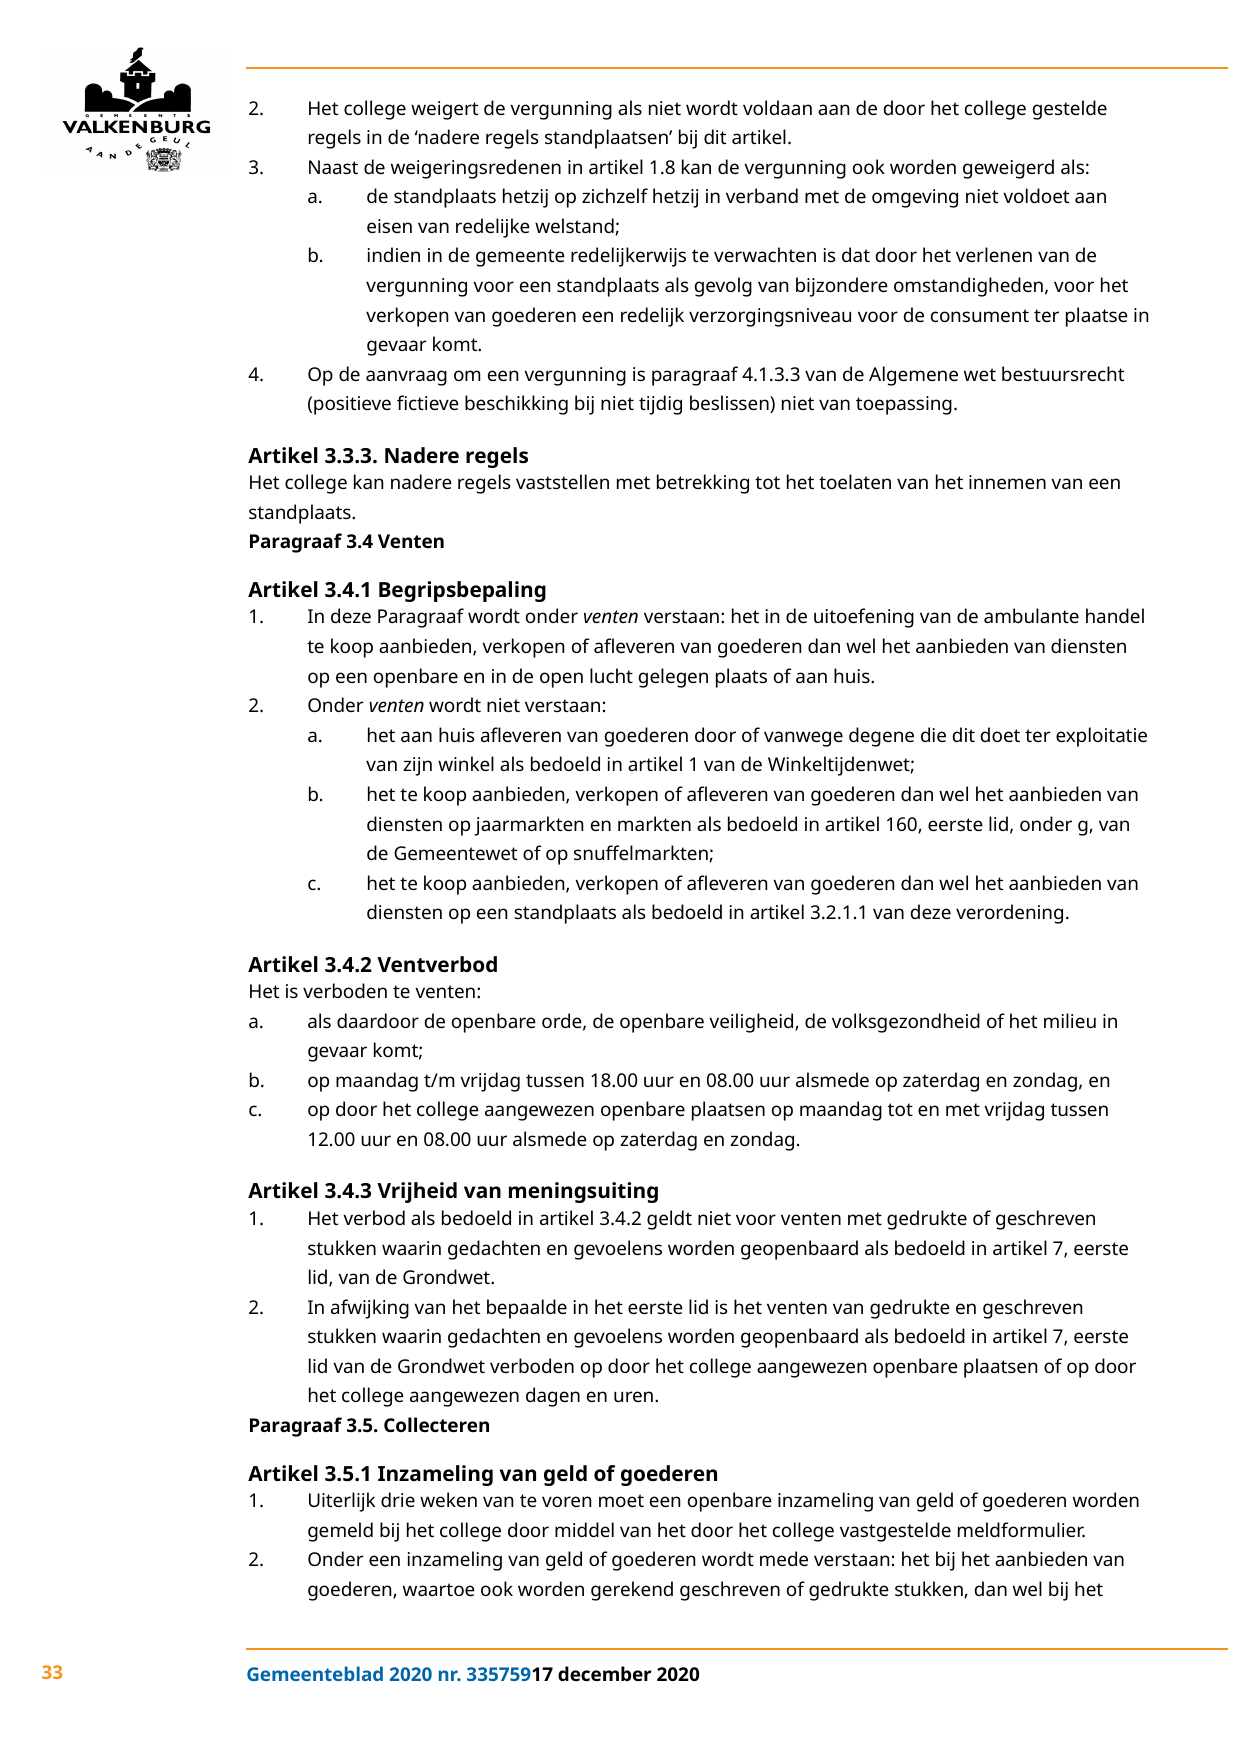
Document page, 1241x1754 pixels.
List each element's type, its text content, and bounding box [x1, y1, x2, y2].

text Het college kan nadere regels vaststellen met betrekking tot het toelaten van het innemen van een standplaats. [248, 469, 1152, 525]
text Artikel 3.4.2 Ventverbod [248, 950, 1152, 978]
list de standplaats hetzij op zichzelf hetzij in verband met de omgeving niet voldoet aan eisen van redelijke welstand; [307, 183, 1152, 239]
picture [41, 47, 231, 172]
list op maandag t/m vrijdag tussen 18.00 uur en 08.00 uur alsmede op zaterdag en zondag, en [248, 1067, 1152, 1093]
list Uiterlijk drie weken van te voren moet een openbare inzameling van geld of goederen worden gemeld bij het college door middel van het door het college vastgestelde meldformulier. [248, 1487, 1152, 1542]
list op door het college aangewezen openbare plaatsen op maandag tot en met vrijdag tussen 12.00 uur en 08.00 uur alsmede op zaterdag en zondag. [248, 1097, 1152, 1152]
text Paragraaf 3.4 Venten [248, 529, 1152, 554]
text Artikel 3.4.3 Vrijheid van meningsuiting [248, 1177, 1152, 1205]
list Onder een inzameling van geld of goederen wordt mede verstaan: het bij het aanbieden van goederen, waartoe ook worden gerekend geschreven of gedrukte stukken, dan wel bij het [248, 1546, 1152, 1602]
list het te koop aanbieden, verkopen of afleveren van goederen dan wel het aanbieden van diensten op een standplaats als bedoeld in artikel 3.2.1.1 van deze verordening. [307, 870, 1152, 925]
list indien in de gemeente redelijkerwijs te verwachten is dat door het verlenen van de vergunning voor een standplaats als gevolg van bijzondere omstandigheden, voor het verkopen van goederen een redelijk verzorgingsniveau voor de consument ter plaatse in gevaar komt. [307, 243, 1152, 357]
text Artikel 3.5.1 Inzameling van geld of goederen [248, 1459, 1152, 1487]
list het aan huis afleveren van goederen door of vanwege degene die dit doet ter exploitatie van zijn winkel als bedoeld in artikel 1 van de Winkeltijdenwet; [307, 722, 1152, 777]
list als daardoor de openbare orde, de openbare veiligheid, de volksgezondheid of het milieu in gevaar komt; [248, 1008, 1152, 1063]
list Het college weigert de vergunning als niet wordt voldaan aan de door het college gestelde regels in de ‘nadere regels standplaatsen’ bij dit artikel. [248, 95, 1152, 150]
text Artikel 3.3.3. Nadere regels [248, 441, 1152, 469]
list In afwijking van het bepaalde in het eerste lid is het venten van gedrukte en geschreven stukken waarin gedachten en gevoelens worden geopenbaard als bedoeld in artikel 7, eerste lid van de Grondwet verboden op door het college aangewezen openbare plaatsen of op door het college aangewezen dagen en uren. [248, 1294, 1152, 1408]
list Onder venten wordt niet verstaan: [248, 692, 1152, 718]
text Artikel 3.4.1 Begripsbepaling [248, 575, 1152, 604]
text Het is verboden te venten: [248, 978, 1152, 1004]
list In deze Paragraaf wordt onder venten verstaan: het in de uitoefening van de ambulante handel te koop aanbieden, verkopen of afleveren van goederen dan wel het aanbieden van diensten op een openbare en in de open lucht gelegen plaats of aan huis. [248, 604, 1152, 688]
list Naast de weigeringsredenen in artikel 1.8 kan de vergunning ook worden geweigerd als: [248, 154, 1152, 180]
list Op de aanvraag om een vergunning is paragraaf 4.1.3.3 van de Algemene wet bestuursrecht (positieve fictieve beschikking bij niet tijdig beslissen) niet van toepassing. [248, 361, 1152, 416]
text Paragraaf 3.5. Collecteren [248, 1412, 1152, 1438]
list Het verbod als bedoeld in artikel 3.4.2 geldt niet voor venten met gedrukte of geschreven stukken waarin gedachten en gevoelens worden geopenbaard als bedoeld in artikel 7, eerste lid, van de Grondwet. [248, 1205, 1152, 1290]
list het te koop aanbieden, verkopen of afleveren van goederen dan wel het aanbieden van diensten op jaarmarkten en markten als bedoeld in artikel 160, eerste lid, onder g, van de Gemeentewet of op snuffelmarkten; [307, 781, 1152, 866]
